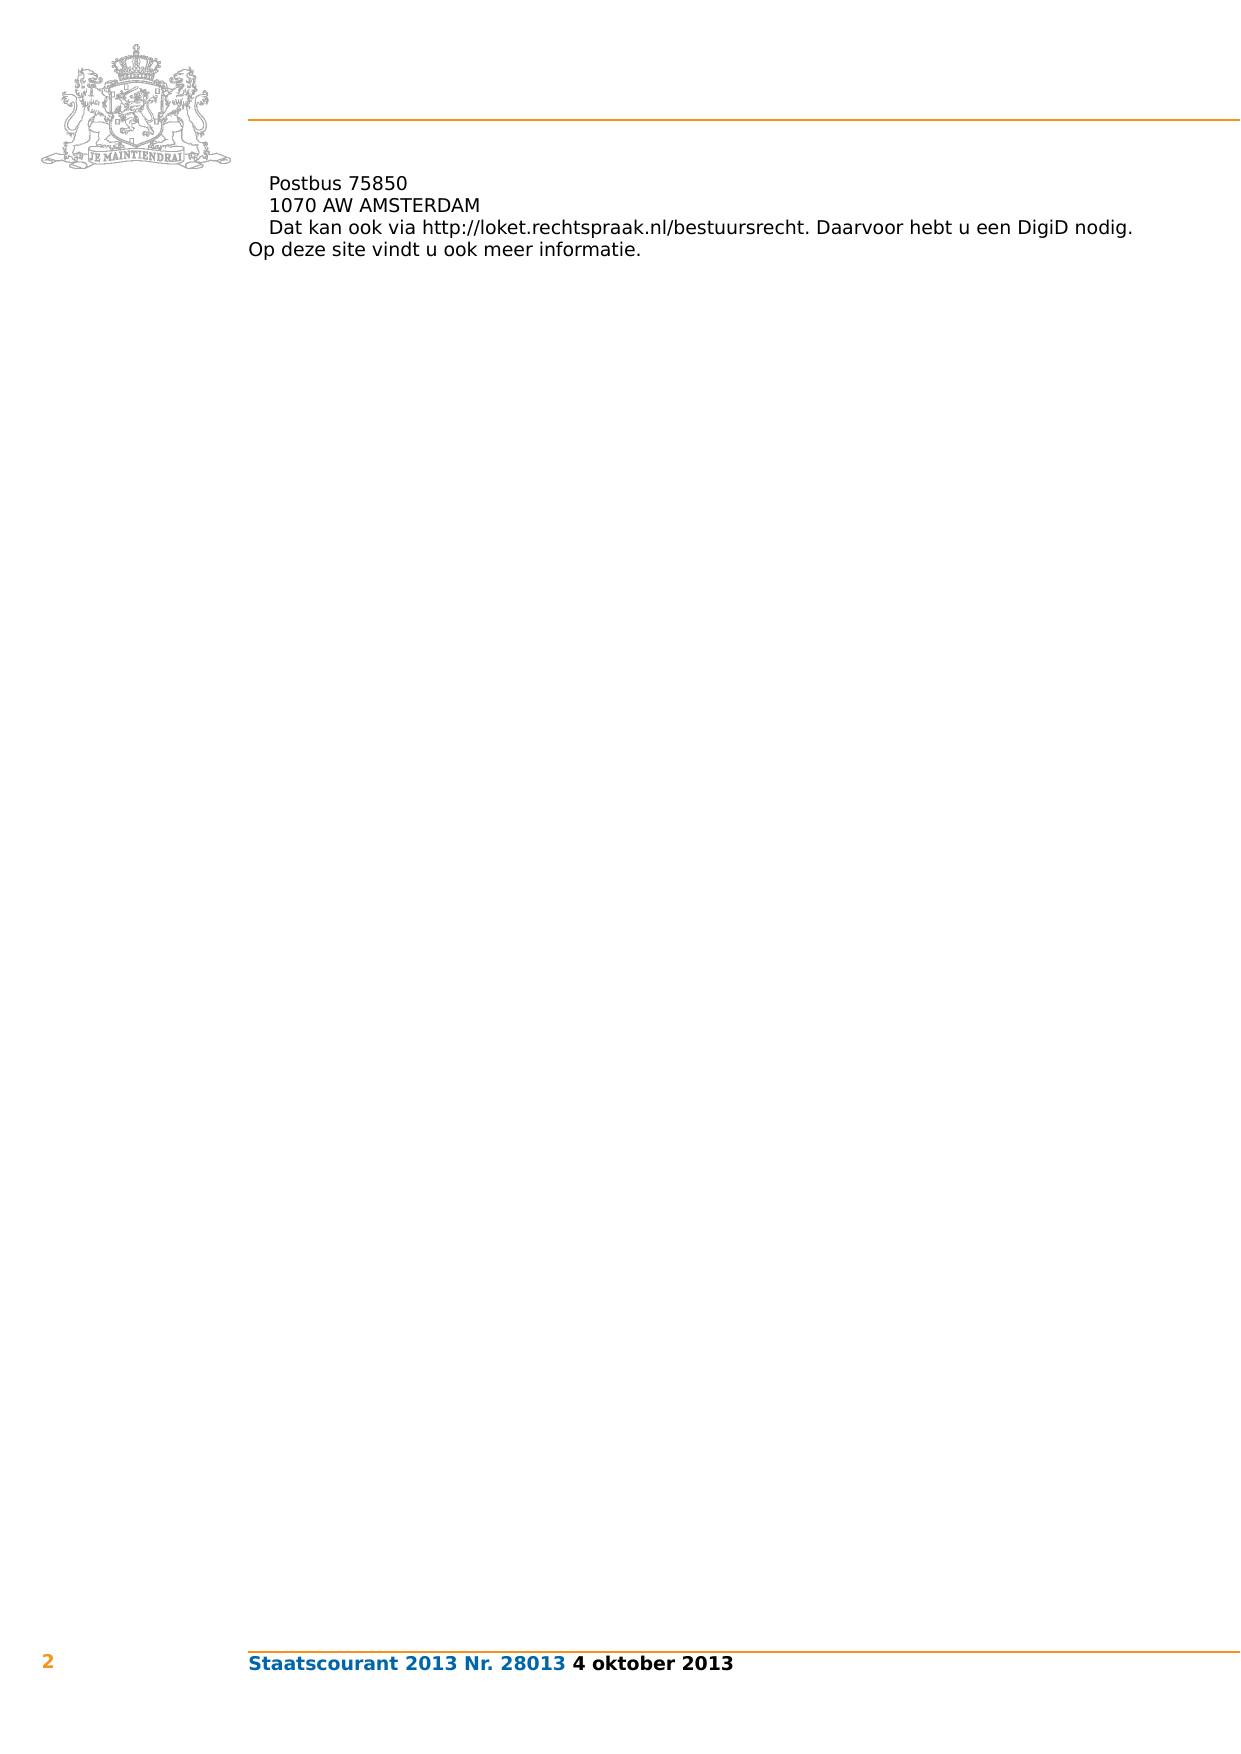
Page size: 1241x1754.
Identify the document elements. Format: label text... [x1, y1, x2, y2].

picture [41, 44, 231, 169]
text 1070 AW AMSTERDAM [248, 195, 1163, 217]
text Dat kan ook via http://loket.rechtspraak.nl/bestuursrecht. Daarvoor hebt u een DigiD nodig. Op deze site vindt u ook meer informatie. [248, 217, 1163, 261]
text Postbus 75850 [248, 173, 1163, 195]
